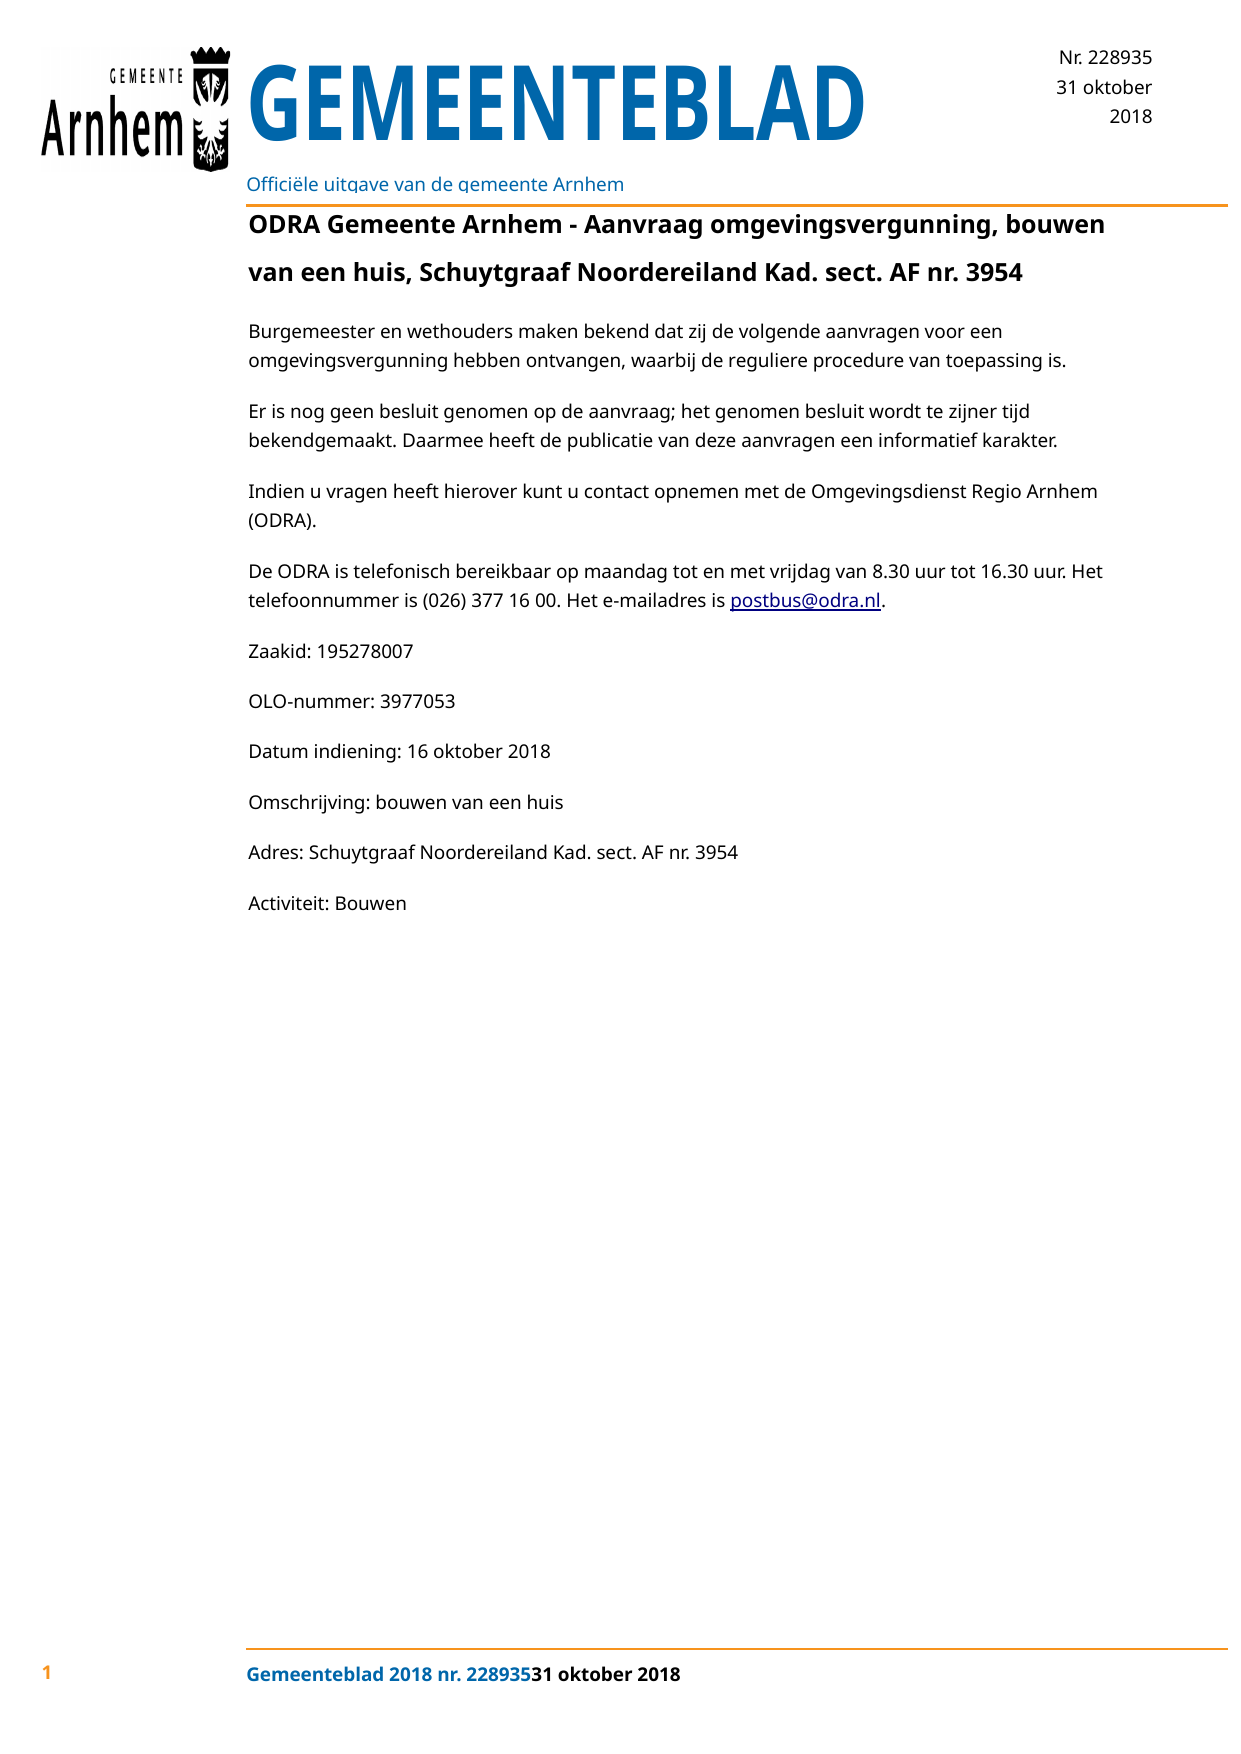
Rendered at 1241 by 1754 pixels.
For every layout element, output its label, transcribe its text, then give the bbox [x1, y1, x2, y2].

text OLO-nummer: 3977053 [248, 688, 1152, 714]
text Activiteit: Bouwen [248, 890, 1152, 916]
text Indien u vragen heeft hierover kunt u contact opnemen met de Omgevingsdienst Regio Arnhem (ODRA). [248, 478, 1152, 533]
text De ODRA is telefonisch bereikbaar op maandag tot en met vrijdag van 8.30 uur tot 16.30 uur. Het telefoonnummer is (026) 377 16 00. Het e-mailadres is postbus@odra.nl. [248, 558, 1152, 613]
picture [41, 47, 231, 172]
text Datum indiening: 16 oktober 2018 [248, 739, 1152, 764]
text Omschrijving: bouwen van een huis [248, 789, 1152, 815]
text Adres: Schuytgraaf Noordereiland Kad. sect. AF nr. 3954 [248, 839, 1152, 865]
text Burgemeester en wethouders maken bekend dat zij de volgende aanvragen voor een omgevingsvergunning hebben ontvangen, waarbij de reguliere procedure van toepassing is. [248, 318, 1152, 373]
text ODRA Gemeente Arnhem - Aanvraag omgevingsvergunning, bouwen van een huis, Schuytgraaf Noordereiland Kad. sect. AF nr. 3954 [248, 207, 1152, 288]
text Zaakid: 195278007 [248, 638, 1152, 664]
text Er is nog geen besluit genomen op de aanvraag; het genomen besluit wordt te zijner tijd bekendgemaakt. Daarmee heeft de publicatie van deze aanvragen een informatief karakter. [248, 398, 1152, 453]
